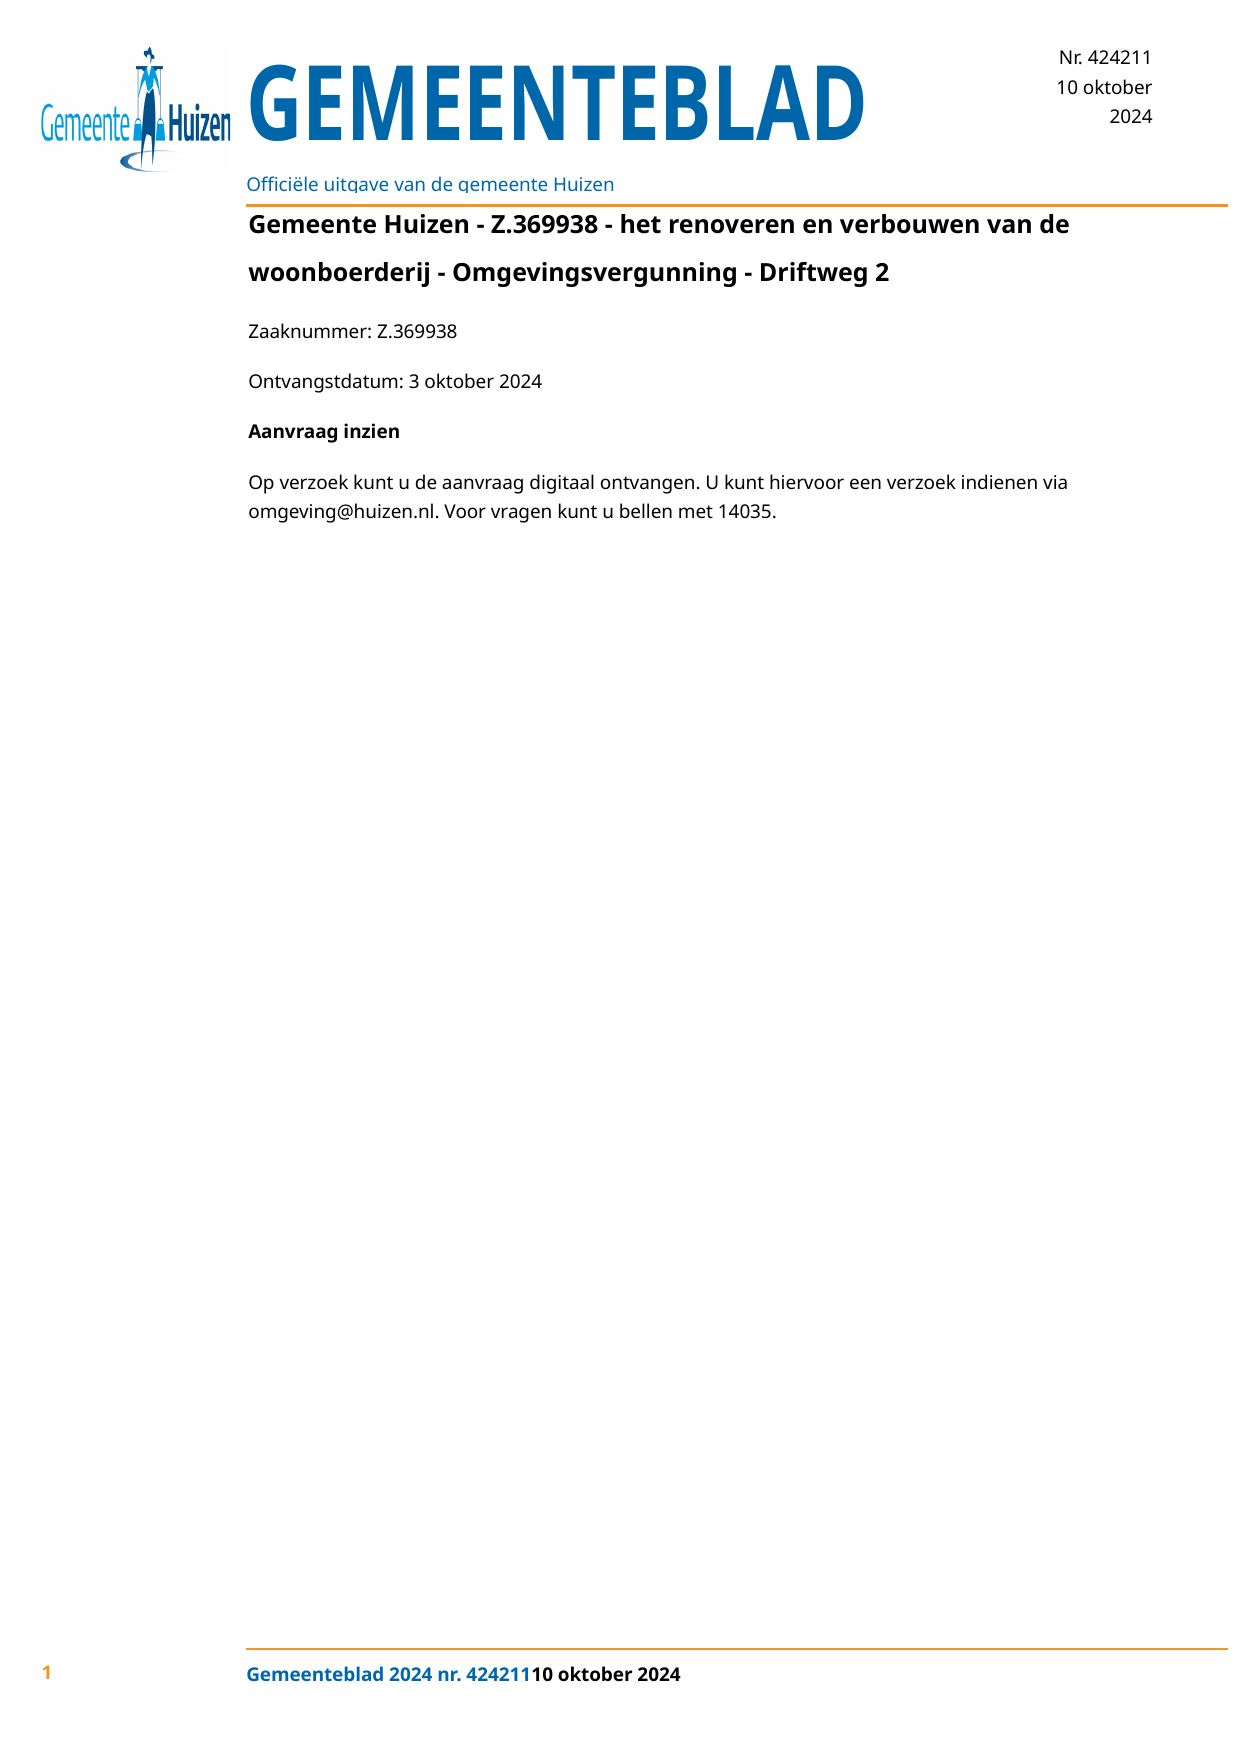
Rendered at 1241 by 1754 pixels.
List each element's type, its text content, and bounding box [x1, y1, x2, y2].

text Gemeente Huizen - Z.369938 - het renoveren en verbouwen van de woonboerderij - Omgevingsvergunning - Driftweg 2 [248, 207, 1152, 288]
text Zaaknummer: Z.369938 [248, 318, 1152, 344]
text Op verzoek kunt u de aanvraag digitaal ontvangen. U kunt hiervoor een verzoek indienen via omgeving@huizen.nl. Voor vragen kunt u bellen met 14035. [248, 469, 1152, 524]
picture [41, 47, 231, 172]
text Aanvraag inzien [248, 419, 1152, 444]
text Ontvangstdatum: 3 oktober 2024 [248, 368, 1152, 394]
